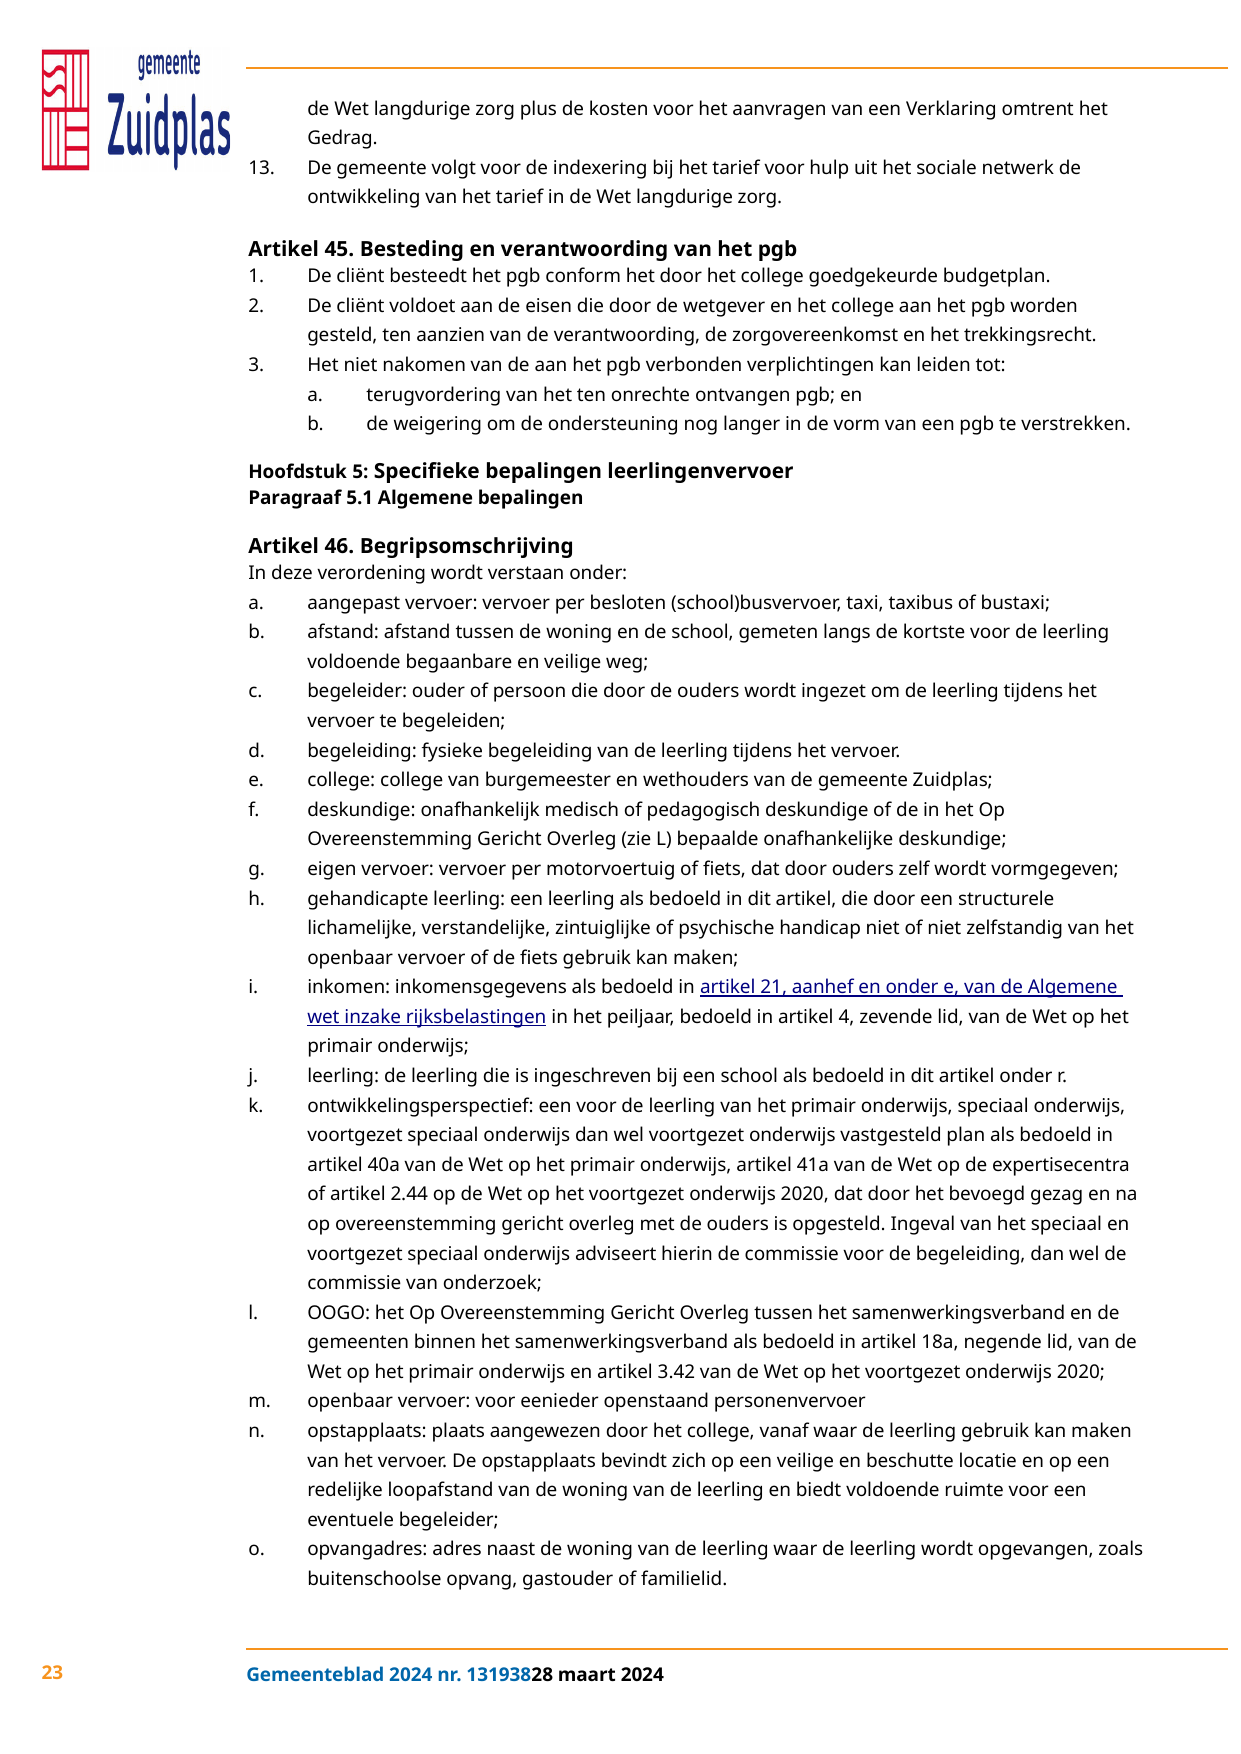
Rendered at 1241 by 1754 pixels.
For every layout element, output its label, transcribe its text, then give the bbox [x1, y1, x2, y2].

picture [41, 47, 231, 172]
list afstand: afstand tussen de woning en de school, gemeten langs de kortste voor de leerling voldoende begaanbare en veilige weg; [248, 618, 1152, 674]
list ontwikkelingsperspectief: een voor de leerling van het primair onderwijs, speciaal onderwijs, voortgezet speciaal onderwijs dan wel voortgezet onderwijs vastgesteld plan als bedoeld in artikel 40a van de Wet op het primair onderwijs, artikel 41a van de Wet op de expertisecentra of artikel 2.44 op de Wet op het voortgezet onderwijs 2020, dat door het bevoegd gezag en na op overeenstemming gericht overleg met de ouders is opgesteld. Ingeval van het speciaal en voortgezet speciaal onderwijs adviseert hierin de commissie voor de begeleiding, dan wel de commissie van onderzoek; [248, 1092, 1152, 1295]
list opstapplaats: plaats aangewezen door het college, vanaf waar de leerling gebruik kan maken van het vervoer. De opstapplaats bevindt zich op een veilige en beschutte locatie en op een redelijke loopafstand van de woning van de leerling en biedt voldoende ruimte voor een eventuele begeleider; [248, 1417, 1152, 1532]
list college: college van burgemeester en wethouders van de gemeente Zuidplas; [248, 766, 1152, 792]
list De cliënt voldoet aan de eisen die door de wetgever en het college aan het pgb worden gesteld, ten aanzien van de verantwoording, de zorgovereenkomst en het trekkingsrecht. [248, 292, 1152, 347]
list De cliënt besteedt het pgb conform het door het college goedgekeurde budgetplan. [248, 262, 1152, 288]
list Het niet nakomen van de aan het pgb verbonden verplichtingen kan leiden tot: [248, 351, 1152, 377]
list opvangadres: adres naast de woning van de leerling waar de leerling wordt opgevangen, zoals buitenschoolse opvang, gastouder of familielid. [248, 1536, 1152, 1591]
list inkomen: inkomensgegevens als bedoeld in artikel 21, aanhef en onder e, van de Algemene wet inzake rijksbelastingen in het peiljaar, bedoeld in artikel 4, zevende lid, van de Wet op het primair onderwijs; [248, 973, 1152, 1058]
list begeleiding: fysieke begeleiding van de leerling tijdens het vervoer. [248, 737, 1152, 763]
list eigen vervoer: vervoer per motorvoertuig of fiets, dat door ouders zelf wordt vormgegeven; [248, 855, 1152, 881]
list aangepast vervoer: vervoer per besloten (school)busvervoer, taxi, taxibus of bustaxi; [248, 589, 1152, 615]
text Paragraaf 5.1 Algemene bepalingen [248, 484, 1152, 510]
list de weigering om de ondersteuning nog langer in de vorm van een pgb te verstrekken. [307, 410, 1152, 436]
list OOGO: het Op Overeenstemming Gericht Overleg tussen het samenwerkingsverband en de gemeenten binnen het samenwerkingsverband als bedoeld in artikel 18a, negende lid, van de Wet op het primair onderwijs en artikel 3.42 van de Wet op het voortgezet onderwijs 2020; [248, 1299, 1152, 1384]
list de Wet langdurige zorg plus de kosten voor het aanvragen van een Verklaring omtrent het Gedrag. [248, 95, 1152, 150]
text Artikel 46. Begripsomschrijving [248, 531, 1152, 559]
text Hoofdstuk 5: Specifieke bepalingen leerlingenvervoer [248, 456, 1152, 484]
list gehandicapte leerling: een leerling als bedoeld in dit artikel, die door een structurele lichamelijke, verstandelijke, zintuiglijke of psychische handicap niet of niet zelfstandig van het openbaar vervoer of de fiets gebruik kan maken; [248, 885, 1152, 970]
list deskundige: onafhankelijk medisch of pedagogisch deskundige of de in het Op Overeenstemming Gericht Overleg (zie L) bepaalde onafhankelijke deskundige; [248, 796, 1152, 851]
list begeleider: ouder of persoon die door de ouders wordt ingezet om de leerling tijdens het vervoer te begeleiden; [248, 678, 1152, 733]
list terugvordering van het ten onrechte ontvangen pgb; en [307, 381, 1152, 406]
text In deze verordening wordt verstaan onder: [248, 559, 1152, 585]
list openbaar vervoer: voor eenieder openstaand personenvervoer [248, 1388, 1152, 1413]
list De gemeente volgt voor de indexering bij het tarief voor hulp uit het sociale netwerk de ontwikkeling van het tarief in de Wet langdurige zorg. [248, 154, 1152, 209]
text Artikel 45. Besteding en verantwoording van het pgb [248, 234, 1152, 262]
list leerling: de leerling die is ingeschreven bij een school als bedoeld in dit artikel onder r. [248, 1062, 1152, 1088]
